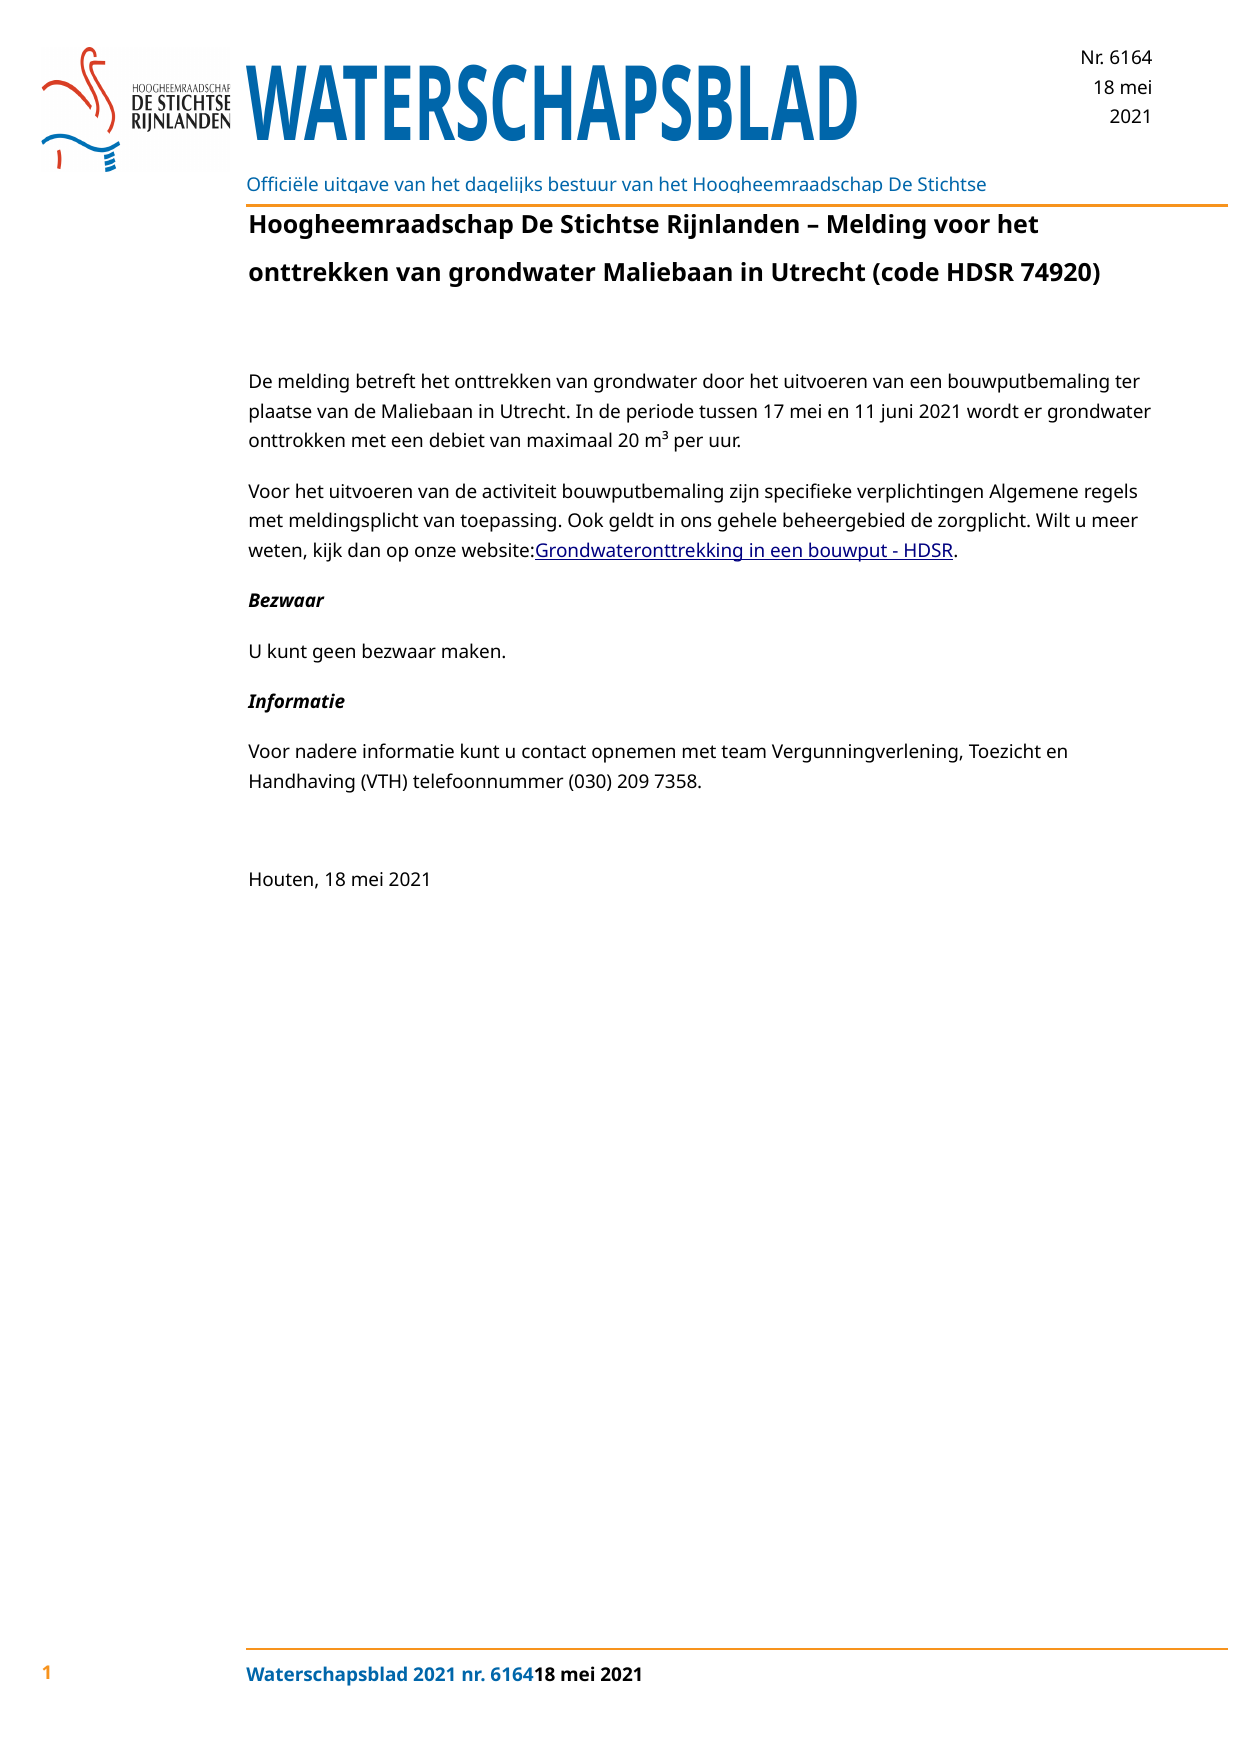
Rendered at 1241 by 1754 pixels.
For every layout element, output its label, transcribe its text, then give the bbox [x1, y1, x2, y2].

text De melding betreft het onttrekken van grondwater door het uitvoeren van een bouwputbemaling ter plaatse van de Maliebaan in Utrecht. In de periode tussen 17 mei en 11 juni 2021 wordt er grondwater onttrokken met een debiet van maximaal 20 m³ per uur. [248, 368, 1152, 453]
picture [41, 47, 231, 172]
text Hoogheemraadschap De Stichtse Rijnlanden – Melding voor het onttrekken van grondwater Maliebaan in Utrecht (code HDSR 74920) [248, 207, 1152, 288]
text Houten, 18 mei 2021 [248, 867, 1152, 892]
text Bezwaar [248, 587, 1152, 613]
text Voor het uitvoeren van de activiteit bouwputbemaling zijn specifieke verplichtingen Algemene regels met meldingsplicht van toepassing. Ook geldt in ons gehele beheergebied de zorgplicht. Wilt u meer weten, kijk dan op onze website:Grondwateronttrekking in een bouwput - HDSR. [248, 478, 1152, 563]
text Informatie [248, 688, 1152, 714]
text Voor nadere informatie kunt u contact opnemen met team Vergunningverlening, Toezicht en Handhaving (VTH) telefoonnummer (030) 209 7358. [248, 739, 1152, 794]
text U kunt geen bezwaar maken. [248, 638, 1152, 664]
